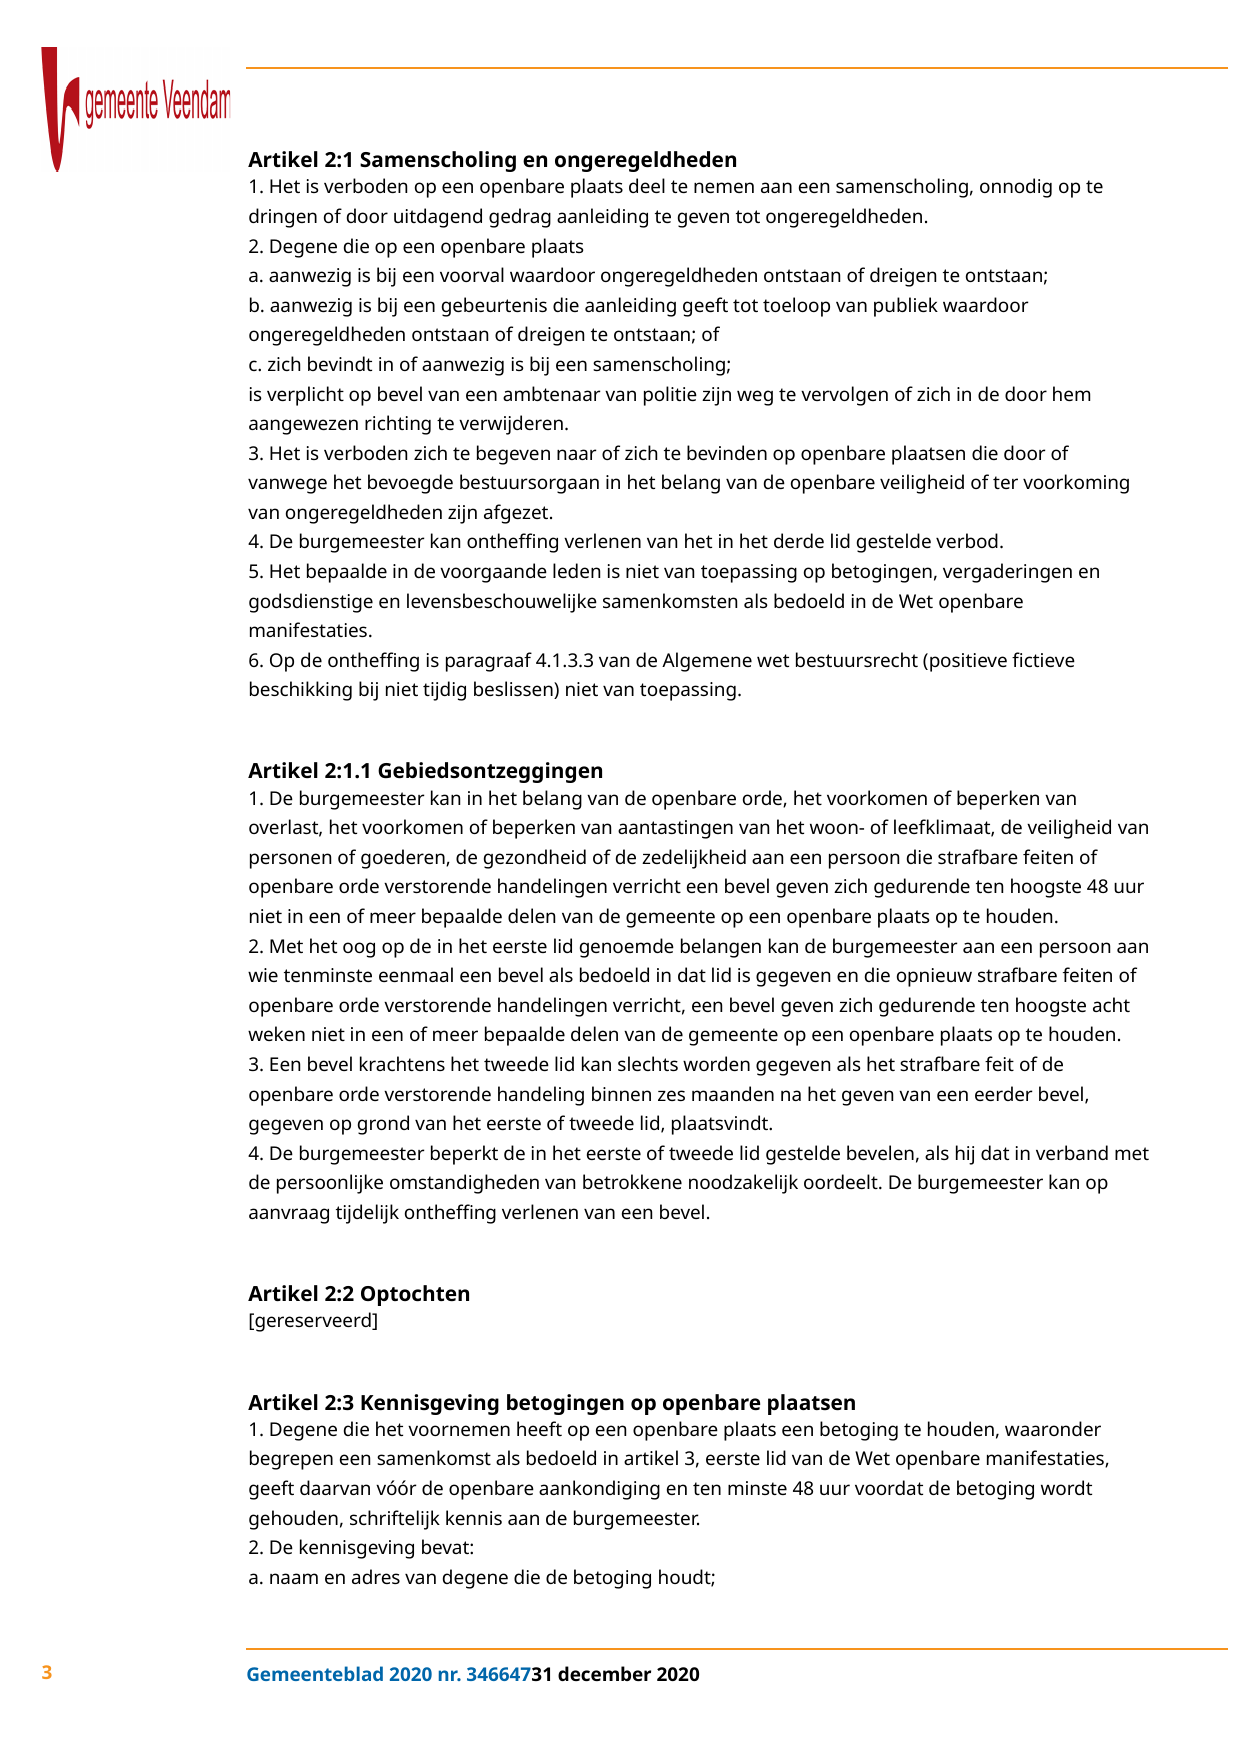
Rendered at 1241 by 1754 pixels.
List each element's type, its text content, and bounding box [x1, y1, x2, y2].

text 3. Het is verboden zich te begeven naar of zich te bevinden op openbare plaatsen die door of vanwege het bevoegde bestuursorgaan in het belang van de openbare veiligheid of ter voorkoming van ongeregeldheden zijn afgezet. [248, 440, 1152, 525]
text is verplicht op bevel van een ambtenaar van politie zijn weg te vervolgen of zich in de door hem aangewezen richting te verwijderen. [248, 381, 1152, 436]
text 1. De burgemeester kan in het belang van de openbare orde, het voorkomen of beperken van overlast, het voorkomen of beperken van aantastingen van het woon- of leefklimaat, de veiligheid van personen of goederen, de gezondheid of de zedelijkheid aan een persoon die strafbare feiten of openbare orde verstorende handelingen verricht een bevel geven zich gedurende ten hoogste 48 uur niet in een of meer bepaalde delen van de gemeente op een openbare plaats op te houden. [248, 785, 1152, 929]
text Artikel 2:1 Samenscholing en ongeregeldheden [248, 145, 1152, 174]
text 2. De kennisgeving bevat: [248, 1534, 1152, 1560]
text Artikel 2:3 Kennisgeving betogingen op openbare plaatsen [248, 1388, 1152, 1416]
text 4. De burgemeester beperkt de in het eerste of tweede lid gestelde bevelen, als hij dat in verband met de persoonlijke omstandigheden van betrokkene noodzakelijk oordeelt. De burgemeester kan op aanvraag tijdelijk ontheffing verlenen van een bevel. [248, 1140, 1152, 1225]
text 1. Degene die het voornemen heeft op een openbare plaats een betoging te houden, waaronder begrepen een samenkomst als bedoeld in artikel 3, eerste lid van de Wet openbare manifestaties, geeft daarvan vóór de openbare aankondiging en ten minste 48 uur voordat de betoging wordt gehouden, schriftelijk kennis aan de burgemeester. [248, 1416, 1152, 1531]
text 3. Een bevel krachtens het tweede lid kan slechts worden gegeven als het strafbare feit of de openbare orde verstorende handeling binnen zes maanden na het geven van een eerder bevel, gegeven op grond van het eerste of tweede lid, plaatsvindt. [248, 1051, 1152, 1136]
text b. aanwezig is bij een gebeurtenis die aanleiding geeft tot toeloop van publiek waardoor ongeregeldheden ontstaan of dreigen te ontstaan; of [248, 292, 1152, 347]
text 1. Het is verboden op een openbare plaats deel te nemen aan een samenscholing, onnodig op te dringen of door uitdagend gedrag aanleiding te geven tot ongeregeldheden. [248, 174, 1152, 229]
text 4. De burgemeester kan ontheffing verlenen van het in het derde lid gestelde verbod. [248, 529, 1152, 554]
text a. naam en adres van degene die de betoging houdt; [248, 1564, 1152, 1590]
text Artikel 2:2 Optochten [248, 1279, 1152, 1308]
text 6. Op de ontheffing is paragraaf 4.1.3.3 van de Algemene wet bestuursrecht (positieve fictieve beschikking bij niet tijdig beslissen) niet van toepassing. [248, 647, 1152, 702]
picture [41, 47, 231, 172]
text c. zich bevindt in of aanwezig is bij een samenscholing; [248, 351, 1152, 377]
text Artikel 2:1.1 Gebiedsontzeggingen [248, 757, 1152, 785]
text a. aanwezig is bij een voorval waardoor ongeregeldheden ontstaan of dreigen te ontstaan; [248, 262, 1152, 288]
text 5. Het bepaalde in de voorgaande leden is niet van toepassing op betogingen, vergaderingen en godsdienstige en levensbeschouwelijke samenkomsten als bedoeld in de Wet openbare manifestaties. [248, 558, 1152, 643]
text 2. Met het oog op de in het eerste lid genoemde belangen kan de burgemeester aan een persoon aan wie tenminste eenmaal een bevel als bedoeld in dat lid is gegeven en die opnieuw strafbare feiten of openbare orde verstorende handelingen verricht, een bevel geven zich gedurende ten hoogste acht weken niet in een of meer bepaalde delen van de gemeente op een openbare plaats op te houden. [248, 933, 1152, 1047]
text [gereserveerd] [248, 1308, 1152, 1333]
text 2. Degene die op een openbare plaats [248, 233, 1152, 258]
